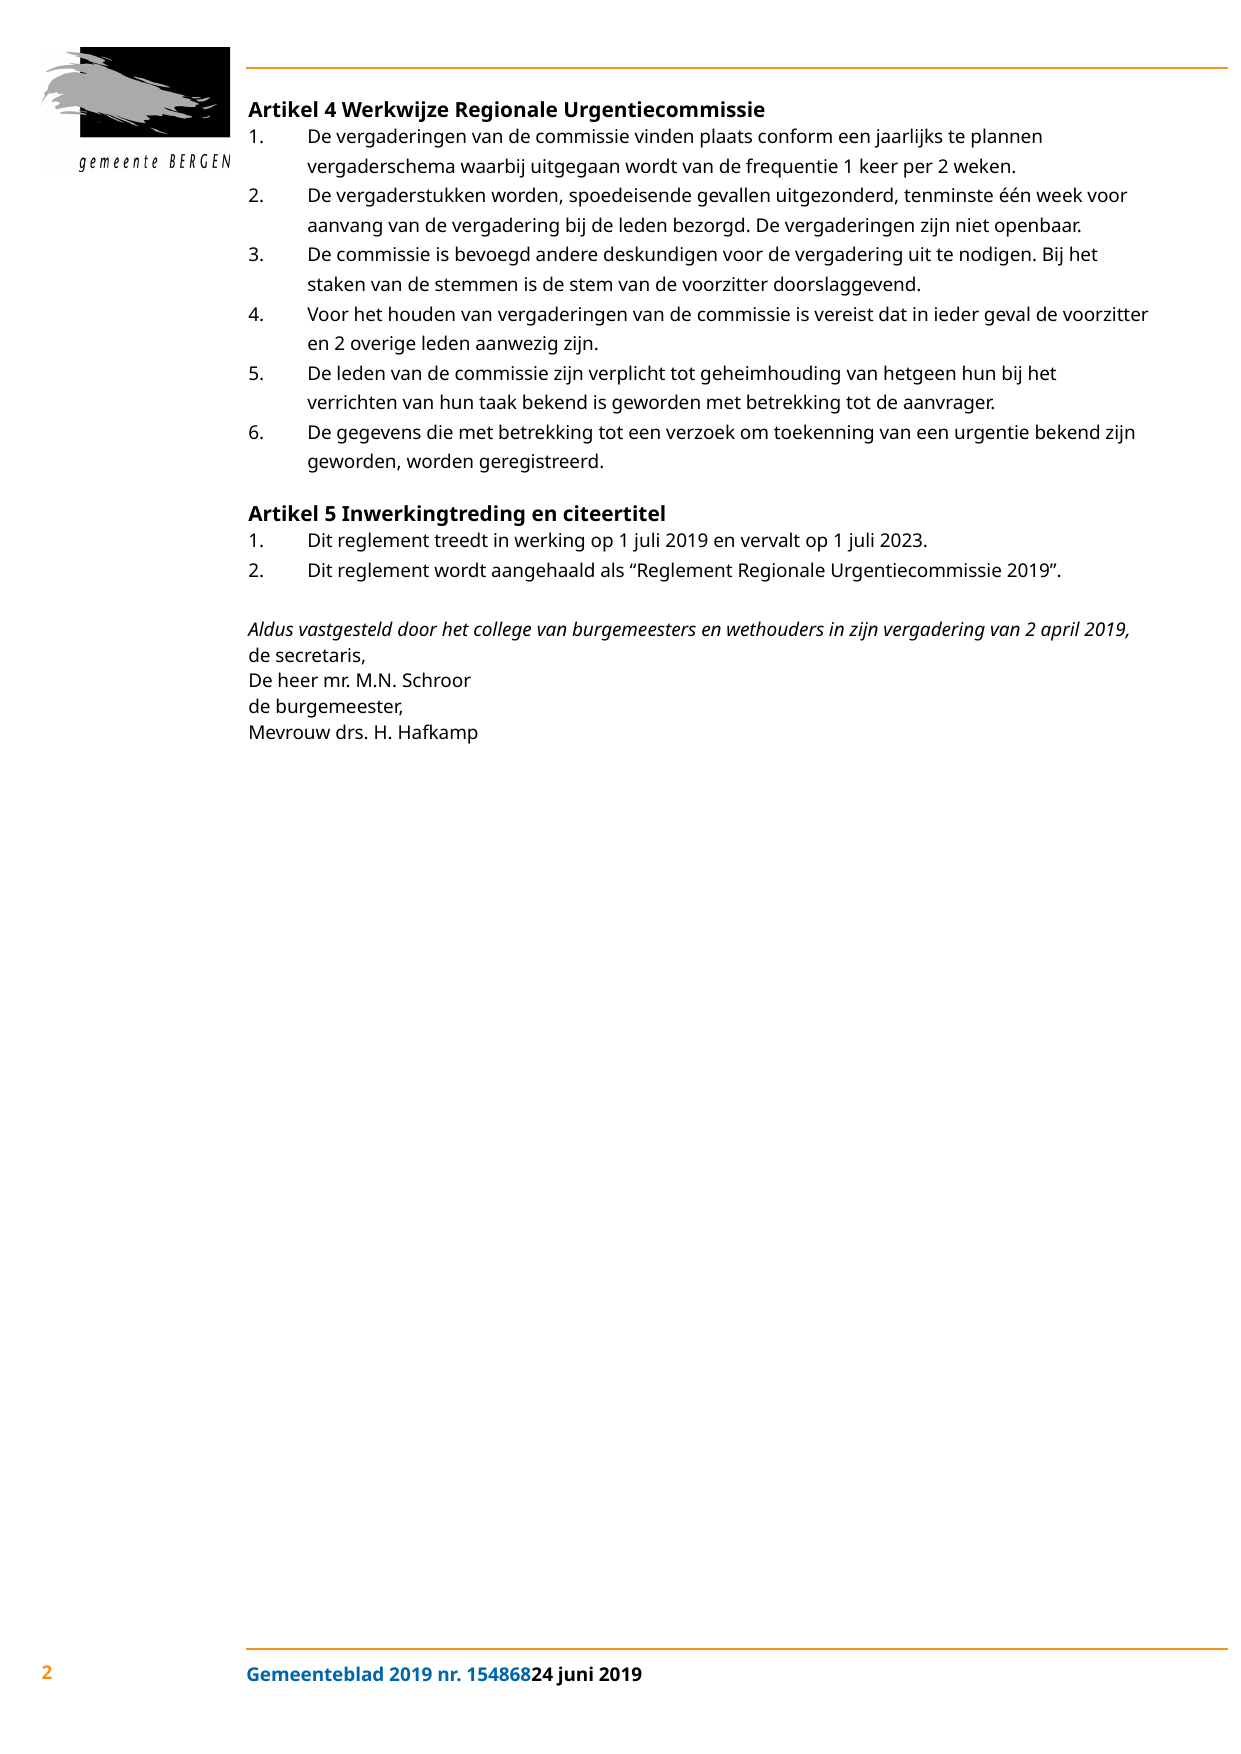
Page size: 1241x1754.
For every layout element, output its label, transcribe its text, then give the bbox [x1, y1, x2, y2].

picture [41, 47, 231, 172]
text De heer mr. M.N. Schroor [248, 668, 1152, 693]
text de secretaris, [248, 642, 1152, 668]
list De gegevens die met betrekking tot een verzoek om toekenning van een urgentie bekend zijn geworden, worden geregistreerd. [248, 419, 1152, 474]
list Dit reglement wordt aangehaald als “Reglement Regionale Urgentiecommissie 2019”. [248, 557, 1152, 583]
list De commissie is bevoegd andere deskundigen voor de vergadering uit te nodigen. Bij het staken van de stemmen is de stem van de voorzitter doorslaggevend. [248, 242, 1152, 297]
text Mevrouw drs. H. Hafkamp [248, 719, 1152, 745]
list Dit reglement treedt in werking op 1 juli 2019 en vervalt op 1 juli 2023. [248, 527, 1152, 553]
list De vergaderingen van de commissie vinden plaats conform een jaarlijks te plannen vergaderschema waarbij uitgegaan wordt van de frequentie 1 keer per 2 weken. [248, 123, 1152, 178]
list De leden van de commissie zijn verplicht tot geheimhouding van hetgeen hun bij het verrichten van hun taak bekend is geworden met betrekking tot de aanvrager. [248, 360, 1152, 415]
list Voor het houden van vergaderingen van de commissie is vereist dat in ieder geval de voorzitter en 2 overige leden aanwezig zijn. [248, 301, 1152, 356]
list De vergaderstukken worden, spoedeisende gevallen uitgezonderd, tenminste één week voor aanvang van de vergadering bij de leden bezorgd. De vergaderingen zijn niet openbaar. [248, 182, 1152, 238]
text Artikel 5 Inwerkingtreding en citeertitel [248, 499, 1152, 527]
text de burgemeester, [248, 693, 1152, 719]
text Artikel 4 Werkwijze Regionale Urgentiecommissie [248, 95, 1152, 123]
text Aldus vastgesteld door het college van burgemeesters en wethouders in zijn vergadering van 2 april 2019, [248, 616, 1152, 642]
